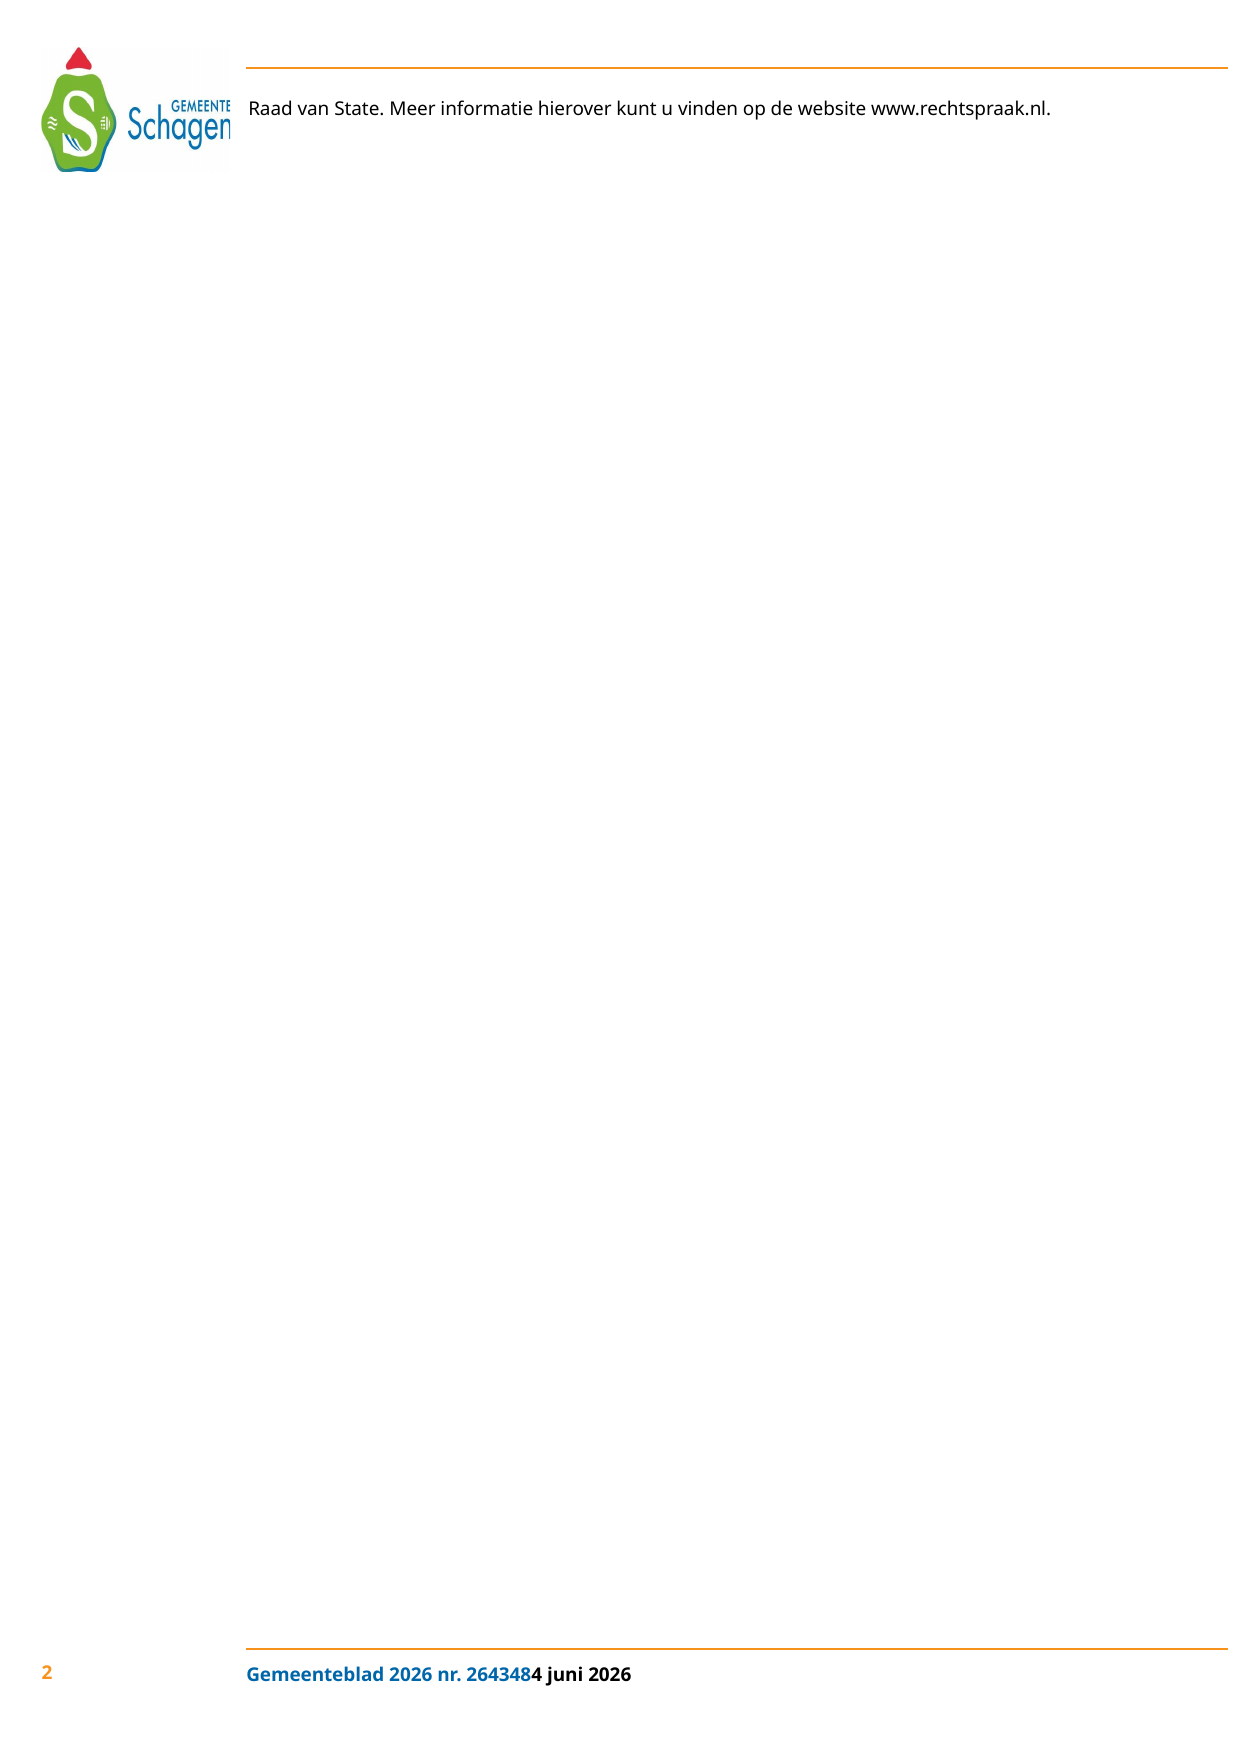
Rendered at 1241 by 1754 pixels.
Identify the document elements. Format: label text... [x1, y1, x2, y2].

picture [41, 47, 231, 172]
text Raad van State. Meer informatie hierover kunt u vinden op de website www.rechtspraak.nl. [248, 95, 1152, 121]
